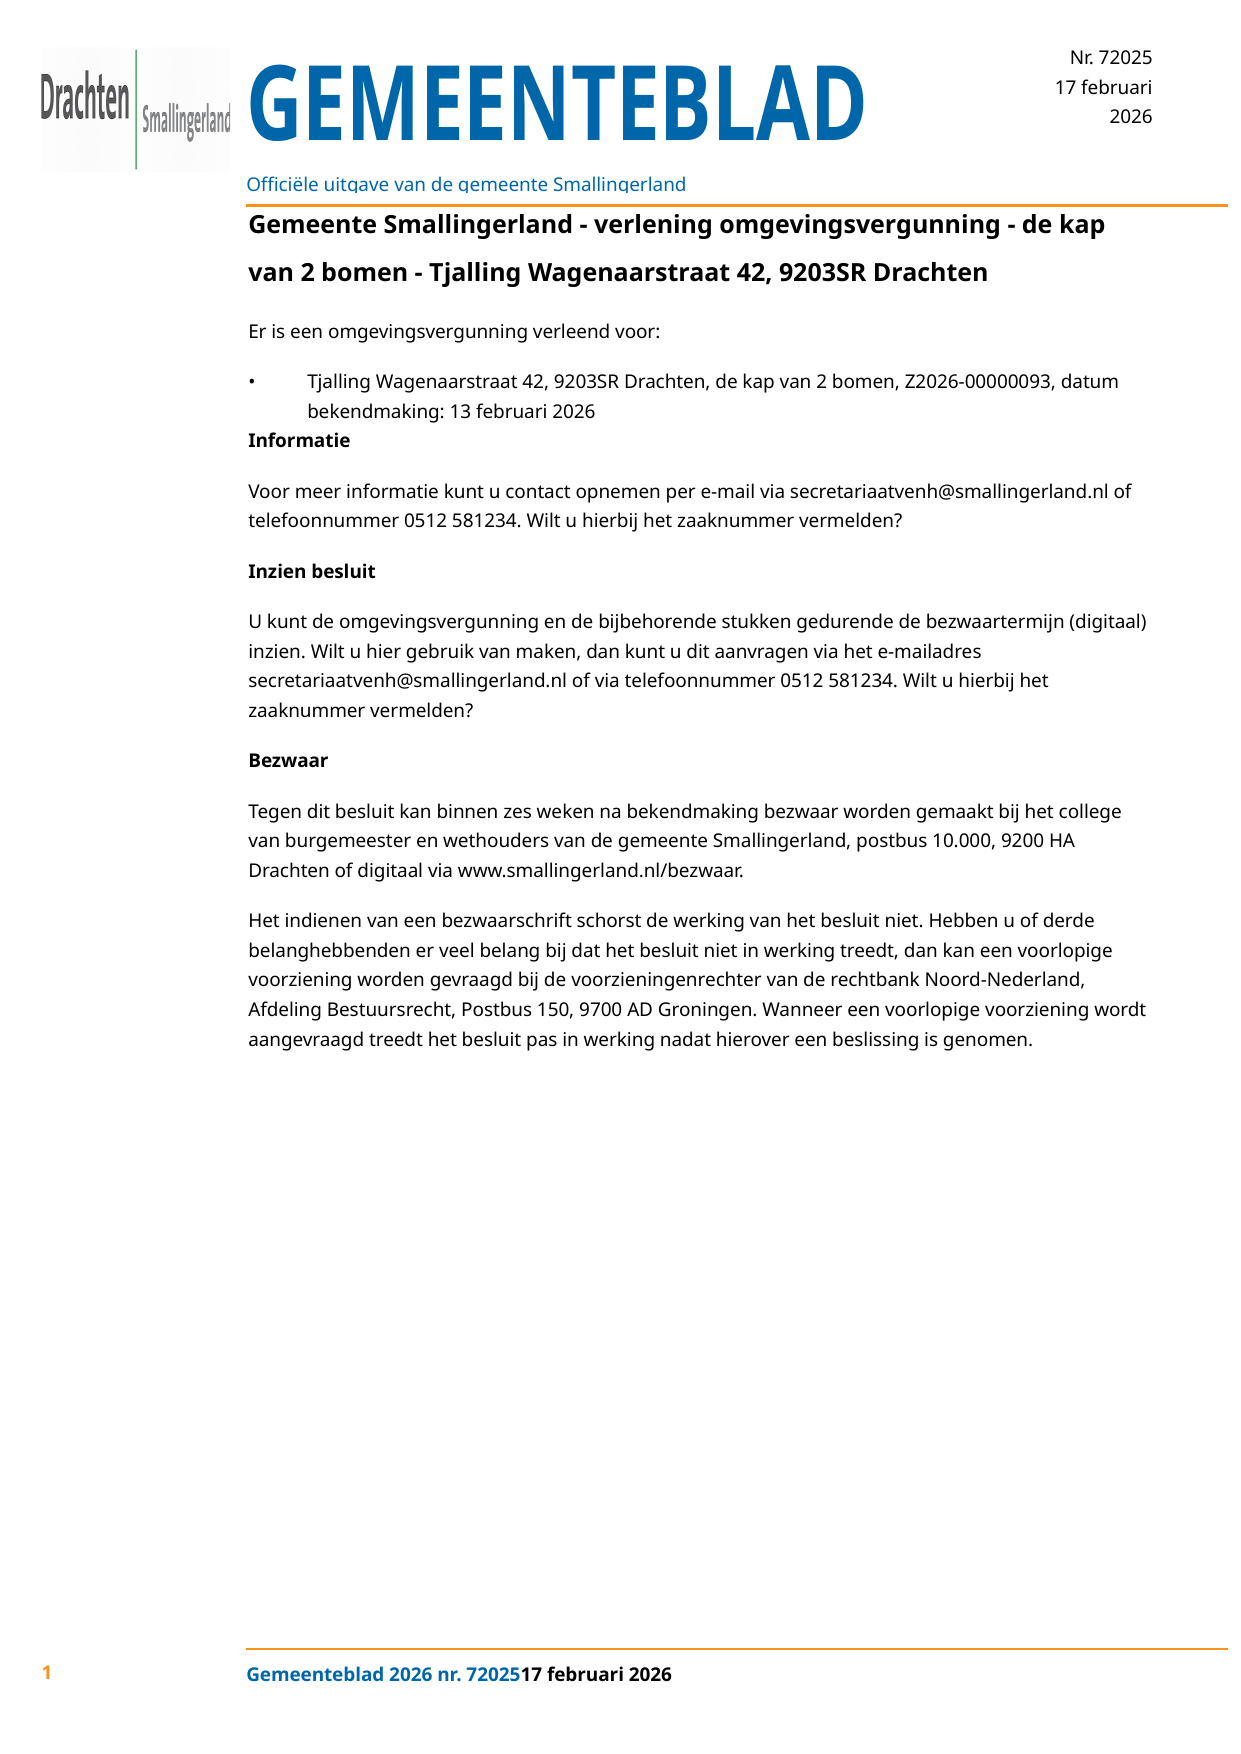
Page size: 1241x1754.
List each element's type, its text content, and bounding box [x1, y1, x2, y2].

text Er is een omgevingsvergunning verleend voor: [248, 318, 1152, 344]
text Bezwaar [248, 747, 1152, 773]
text Inzien besluit [248, 558, 1152, 584]
picture [41, 47, 231, 172]
text U kunt de omgevingsvergunning en de bijbehorende stukken gedurende de bezwaartermijn (digitaal) inzien. Wilt u hier gebruik van maken, dan kunt u dit aanvragen via het e-mailadres secretariaatvenh@smallingerland.nl of via telefoonnummer 0512 581234. Wilt u hierbij het zaaknummer vermelden? [248, 608, 1152, 723]
text Het indienen van een bezwaarschrift schorst de werking van het besluit niet. Hebben u of derde belanghebbenden er veel belang bij dat het besluit niet in werking treedt, dan kan een voorlopige voorziening worden gevraagd bij de voorzieningenrechter van de rechtbank Noord-Nederland, Afdeling Bestuursrecht, Postbus 150, 9700 AD Groningen. Wanneer een voorlopige voorziening wordt aangevraagd treedt het besluit pas in werking nadat hierover een beslissing is genomen. [248, 907, 1152, 1052]
list Tjalling Wagenaarstraat 42, 9203SR Drachten, de kap van 2 bomen, Z2026-00000093, datum bekendmaking: 13 februari 2026 [248, 368, 1152, 424]
text Tegen dit besluit kan binnen zes weken na bekendmaking bezwaar worden gemaakt bij het college van burgemeester en wethouders van de gemeente Smallingerland, postbus 10.000, 9200 HA Drachten of digitaal via www.smallingerland.nl/bezwaar. [248, 798, 1152, 883]
text Voor meer informatie kunt u contact opnemen per e-mail via secretariaatvenh@smallingerland.nl of telefoonnummer 0512 581234. Wilt u hierbij het zaaknummer vermelden? [248, 478, 1152, 533]
text Gemeente Smallingerland - verlening omgevingsvergunning - de kap van 2 bomen - Tjalling Wagenaarstraat 42, 9203SR Drachten [248, 207, 1152, 288]
text Informatie [248, 427, 1152, 453]
